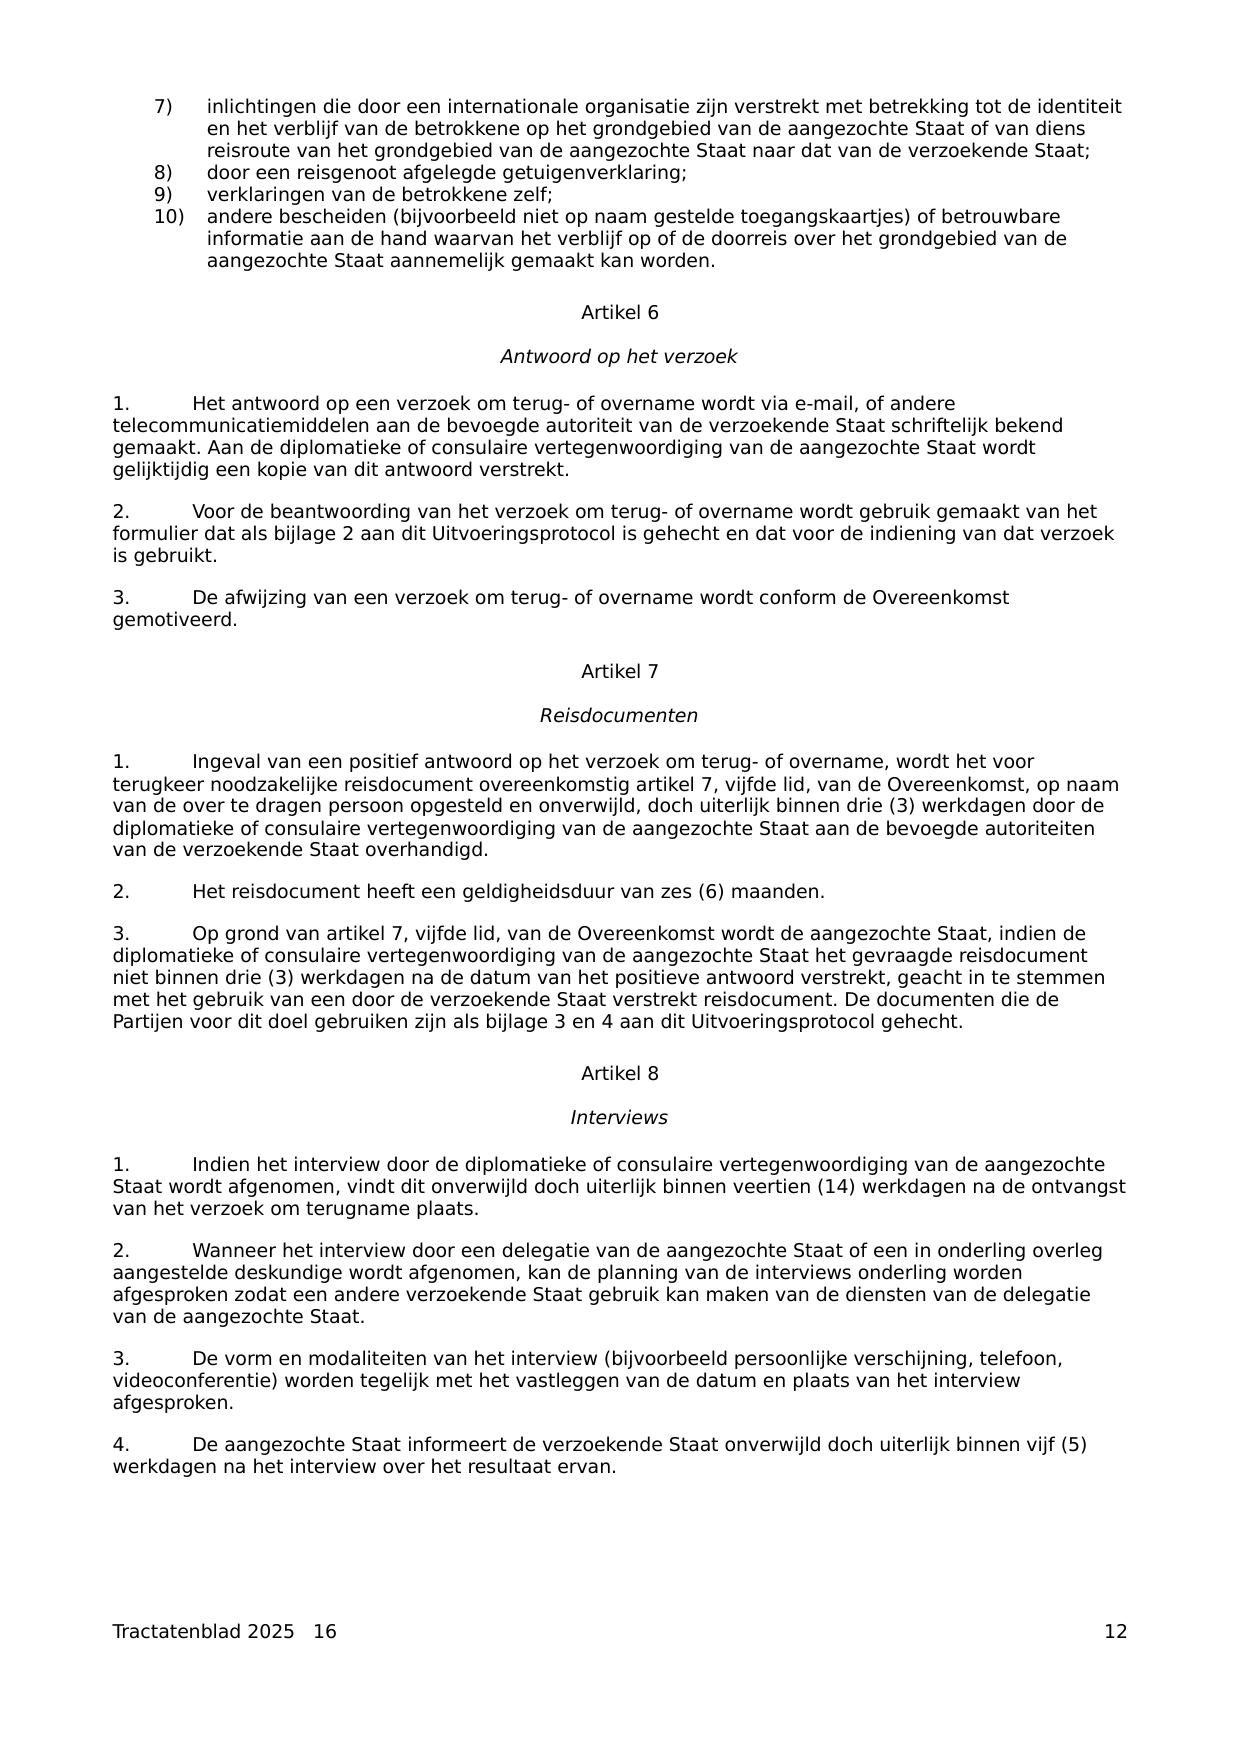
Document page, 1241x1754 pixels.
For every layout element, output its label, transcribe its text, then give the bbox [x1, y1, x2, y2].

text 10) andere bescheiden (bijvoorbeeld niet op naam gestelde toegangskaartjes) of betrouwbare informatie aan de hand waarvan het verblijf op of de doorreis over het grondgebied van de aangezochte Staat aannemelijk gemaakt kan worden. [153, 206, 1128, 272]
subtitle Artikel 7 Reisdocumenten [112, 661, 1128, 726]
text 1. Ingeval van een positief antwoord op het verzoek om terug- of overname, wordt het voor terugkeer noodzakelijke reisdocument overeenkomstig artikel 7, vijfde lid, van de Overeenkomst, op naam van de over te dragen persoon opgesteld en onverwijld, doch uiterlijk binnen drie (3) werkdagen door de diplomatieke of consulaire vertegenwoordiging van de aangezochte Staat aan de bevoegde autoriteiten van de verzoekende Staat overhandigd. [112, 751, 1128, 861]
text 4. De aangezochte Staat informeert de verzoekende Staat onverwijld doch uiterlijk binnen vijf (5) werkdagen na het interview over het resultaat ervan. [112, 1434, 1128, 1478]
text 2. Voor de beantwoording van het verzoek om terug- of overname wordt gebruik gemaakt van het formulier dat als bijlage 2 aan dit Uitvoeringsprotocol is gehecht en dat voor de indiening van dat verzoek is gebruikt. [112, 501, 1128, 567]
subtitle Artikel 6 Antwoord op het verzoek [112, 302, 1128, 368]
text 1. Indien het interview door de diplomatieke of consulaire vertegenwoordiging van de aangezochte Staat wordt afgenomen, vindt dit onverwijld doch uiterlijk binnen veertien (14) werkdagen na de ontvangst van het verzoek om terugname plaats. [112, 1154, 1128, 1220]
text 2. Het reisdocument heeft een geldigheidsduur van zes (6) maanden. [112, 881, 1128, 903]
text 9) verklaringen van de betrokkene zelf; [153, 184, 1128, 206]
text 3. Op grond van artikel 7, vijfde lid, van de Overeenkomst wordt de aangezochte Staat, indien de diplomatieke of consulaire vertegenwoordiging van de aangezochte Staat het gevraagde reisdocument niet binnen drie (3) werkdagen na de datum van het positieve antwoord verstrekt, geacht in te stemmen met het gebruik van een door de verzoekende Staat verstrekt reisdocument. De documenten die de Partijen voor dit doel gebruiken zijn als bijlage 3 en 4 aan dit Uitvoeringsprotocol gehecht. [112, 923, 1128, 1033]
text 7) inlichtingen die door een internationale organisatie zijn verstrekt met betrekking tot de identiteit en het verblijf van de betrokkene op het grondgebied van de aangezochte Staat of van diens reisroute van het grondgebied van de aangezochte Staat naar dat van de verzoekende Staat; [153, 96, 1128, 162]
text 1. Het antwoord op een verzoek om terug- of overname wordt via e-mail, of andere telecommunicatiemiddelen aan de bevoegde autoriteit van de verzoekende Staat schriftelijk bekend gemaakt. Aan de diplomatieke of consulaire vertegenwoordiging van de aangezochte Staat wordt gelijktijdig een kopie van dit antwoord verstrekt. [112, 393, 1128, 481]
text 8) door een reisgenoot afgelegde getuigenverklaring; [153, 162, 1128, 184]
text 3. De vorm en modaliteiten van het interview (bijvoorbeeld persoonlijke verschijning, telefoon, videoconferentie) worden tegelijk met het vastleggen van de datum en plaats van het interview afgesproken. [112, 1348, 1128, 1414]
subtitle Artikel 8 Interviews [112, 1063, 1128, 1129]
text 3. De afwijzing van een verzoek om terug- of overname wordt conform de Overeenkomst gemotiveerd. [112, 587, 1128, 631]
text 2. Wanneer het interview door een delegatie van de aangezochte Staat of een in onderling overleg aangestelde deskundige wordt afgenomen, kan de planning van de interviews onderling worden afgesproken zodat een andere verzoekende Staat gebruik kan maken van de diensten van de delegatie van de aangezochte Staat. [112, 1240, 1128, 1328]
